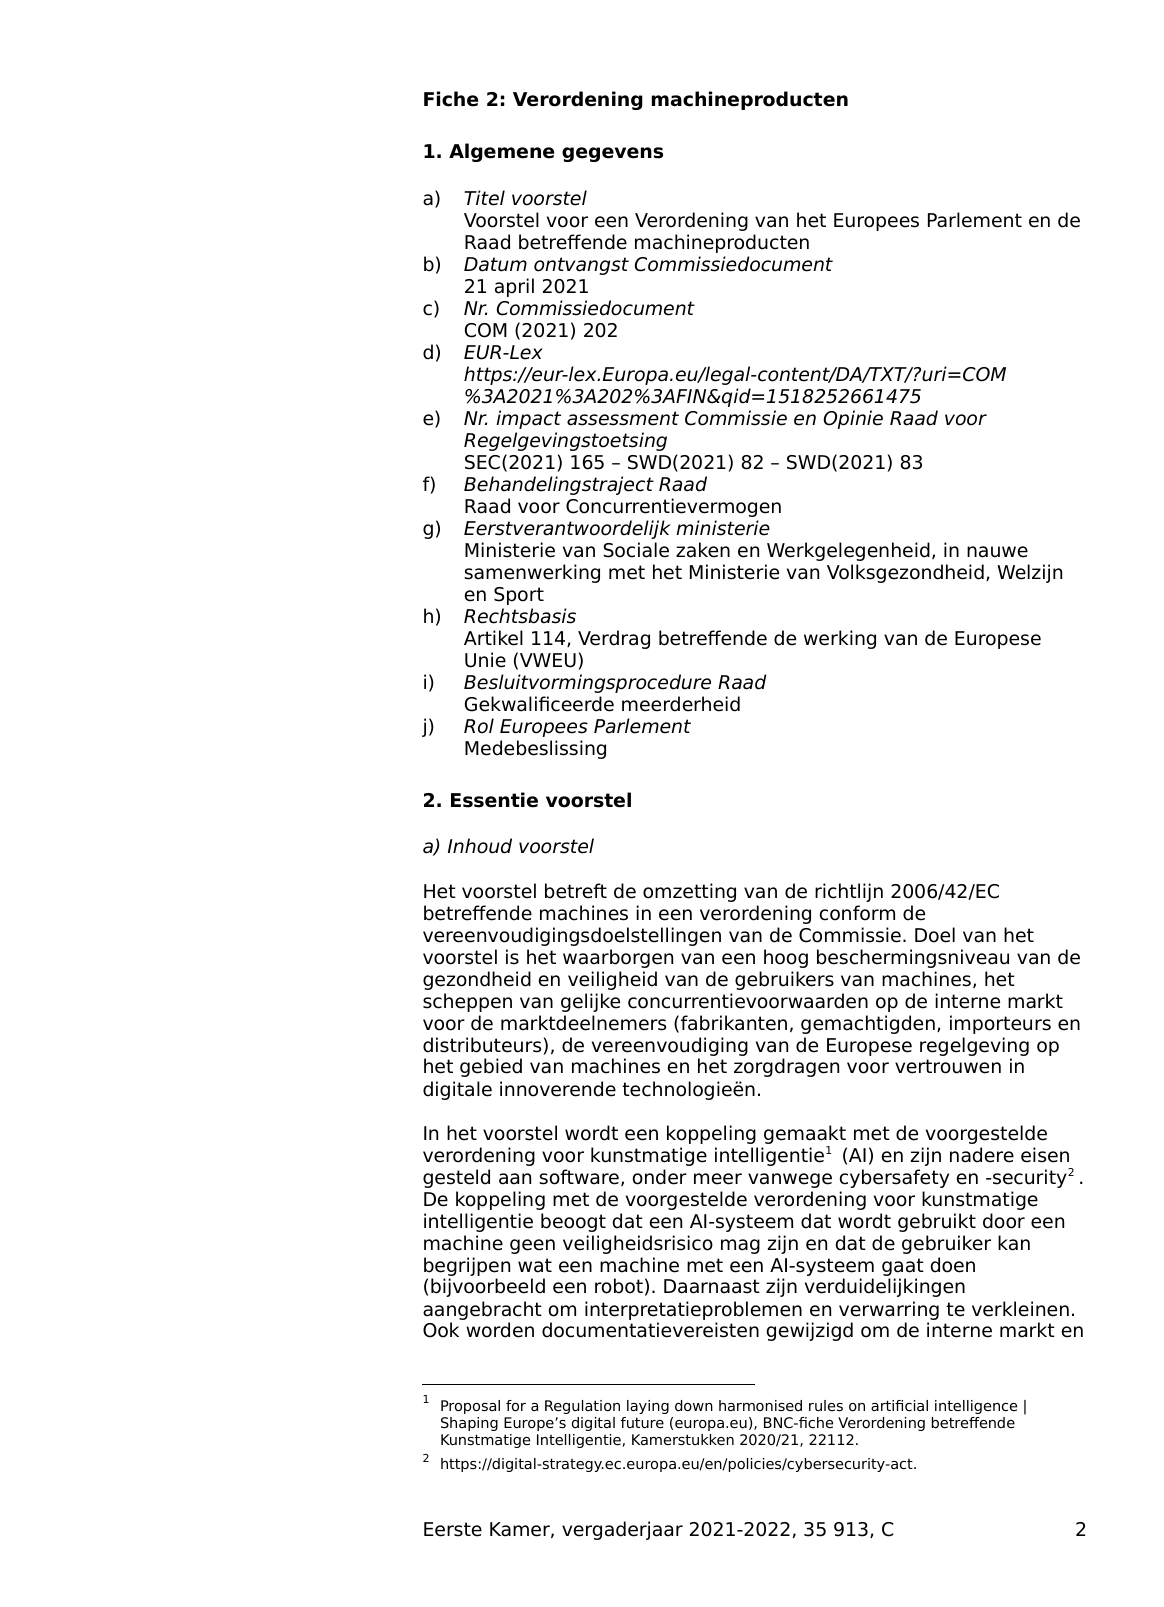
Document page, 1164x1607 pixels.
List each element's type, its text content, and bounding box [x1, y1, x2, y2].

text d) EUR-Lex [422, 342, 1087, 364]
text Gekwalificeerde meerderheid [464, 693, 1087, 716]
subtitle 1. Algemene gegevens [422, 141, 1087, 163]
text Medebeslissing [464, 737, 1087, 759]
text Voorstel voor een Verordening van het Europees Parlement en de Raad betreffende machineproducten [464, 210, 1087, 254]
text j) Rol Europees Parlement [422, 716, 1087, 737]
text b) Datum ontvangst Commissiedocument [422, 254, 1087, 276]
text g) Eerstverantwoordelijk ministerie [422, 518, 1087, 540]
subtitle 2. Essentie voorstel [422, 789, 1087, 811]
text e) Nr. impact assessment Commissie en Opinie Raad voor Regelgevingstoetsing [422, 408, 1087, 452]
text SEC(2021) 165 – SWD(2021) 82 – SWD(2021) 83 [464, 452, 1087, 474]
text f) Behandelingstraject Raad [422, 474, 1087, 496]
text https://eur-lex.Europa.eu/legal-content/DA/TXT/?uri=COM%3A2021%3A202%3AFIN&qid=1518252661475 [464, 364, 1087, 408]
text 21 april 2021 [464, 276, 1087, 298]
text In het voorstel wordt een koppeling gemaakt met de voorgestelde verordening voor kunstmatige intelligentie (AI) en zijn nadere eisen gesteld aan software, onder meer vanwege cybersafety en -security. De koppeling met de voorgestelde verordening voor kunstmatige intelligentie beoogt dat een AI-systeem dat wordt gebruikt door een machine geen veiligheidsrisico mag zijn en dat de gebruiker kan begrijpen wat een machine met een AI-systeem gaat doen (bijvoorbeeld een robot). Daarnaast zijn verduidelijkingen aangebracht om interpretatieproblemen en verwarring te verkleinen. Ook worden documentatievereisten gewijzigd om de interne markt en [422, 1123, 1087, 1342]
text c) Nr. Commissiedocument [422, 298, 1087, 320]
text Ministerie van Sociale zaken en Werkgelegenheid, in nauwe samenwerking met het Ministerie van Volksgezondheid, Welzijn en Sport [464, 540, 1087, 606]
text i) Besluitvormingsprocedure Raad [422, 672, 1087, 693]
text COM (2021) 202 [464, 320, 1087, 342]
text https://digital-strategy.ec.europa.eu/en/policies/cybersecurity-act. [422, 1452, 1087, 1474]
text Proposal for a Regulation laying down harmonised rules on artificial intelligence | Shaping Europe’s digital future (europa.eu), BNC-fiche Verordening betreffende Kunstmatige Intelligentie, Kamerstukken 2020/21, 22112. [422, 1393, 1087, 1449]
subtitle Fiche 2: Verordening machineproducten [422, 89, 1087, 111]
subtitle a) Inhoud voorstel [422, 836, 1087, 858]
text h) Rechtsbasis [422, 606, 1087, 628]
text Het voorstel betreft de omzetting van de richtlijn 2006/42/EC betreffende machines in een verordening conform de vereenvoudigingsdoelstellingen van de Commissie. Doel van het voorstel is het waarborgen van een hoog beschermingsniveau van de gezondheid en veiligheid van de gebruikers van machines, het scheppen van gelijke concurrentievoorwaarden op de interne markt voor de marktdeelnemers (fabrikanten, gemachtigden, importeurs en distributeurs), de vereenvoudiging van de Europese regelgeving op het gebied van machines en het zorgdragen voor vertrouwen in digitale innoverende technologieën. [422, 881, 1087, 1100]
text a) Titel voorstel [422, 188, 1087, 210]
text Artikel 114, Verdrag betreffende de werking van de Europese Unie (VWEU) [464, 628, 1087, 672]
text Raad voor Concurrentievermogen [464, 496, 1087, 518]
